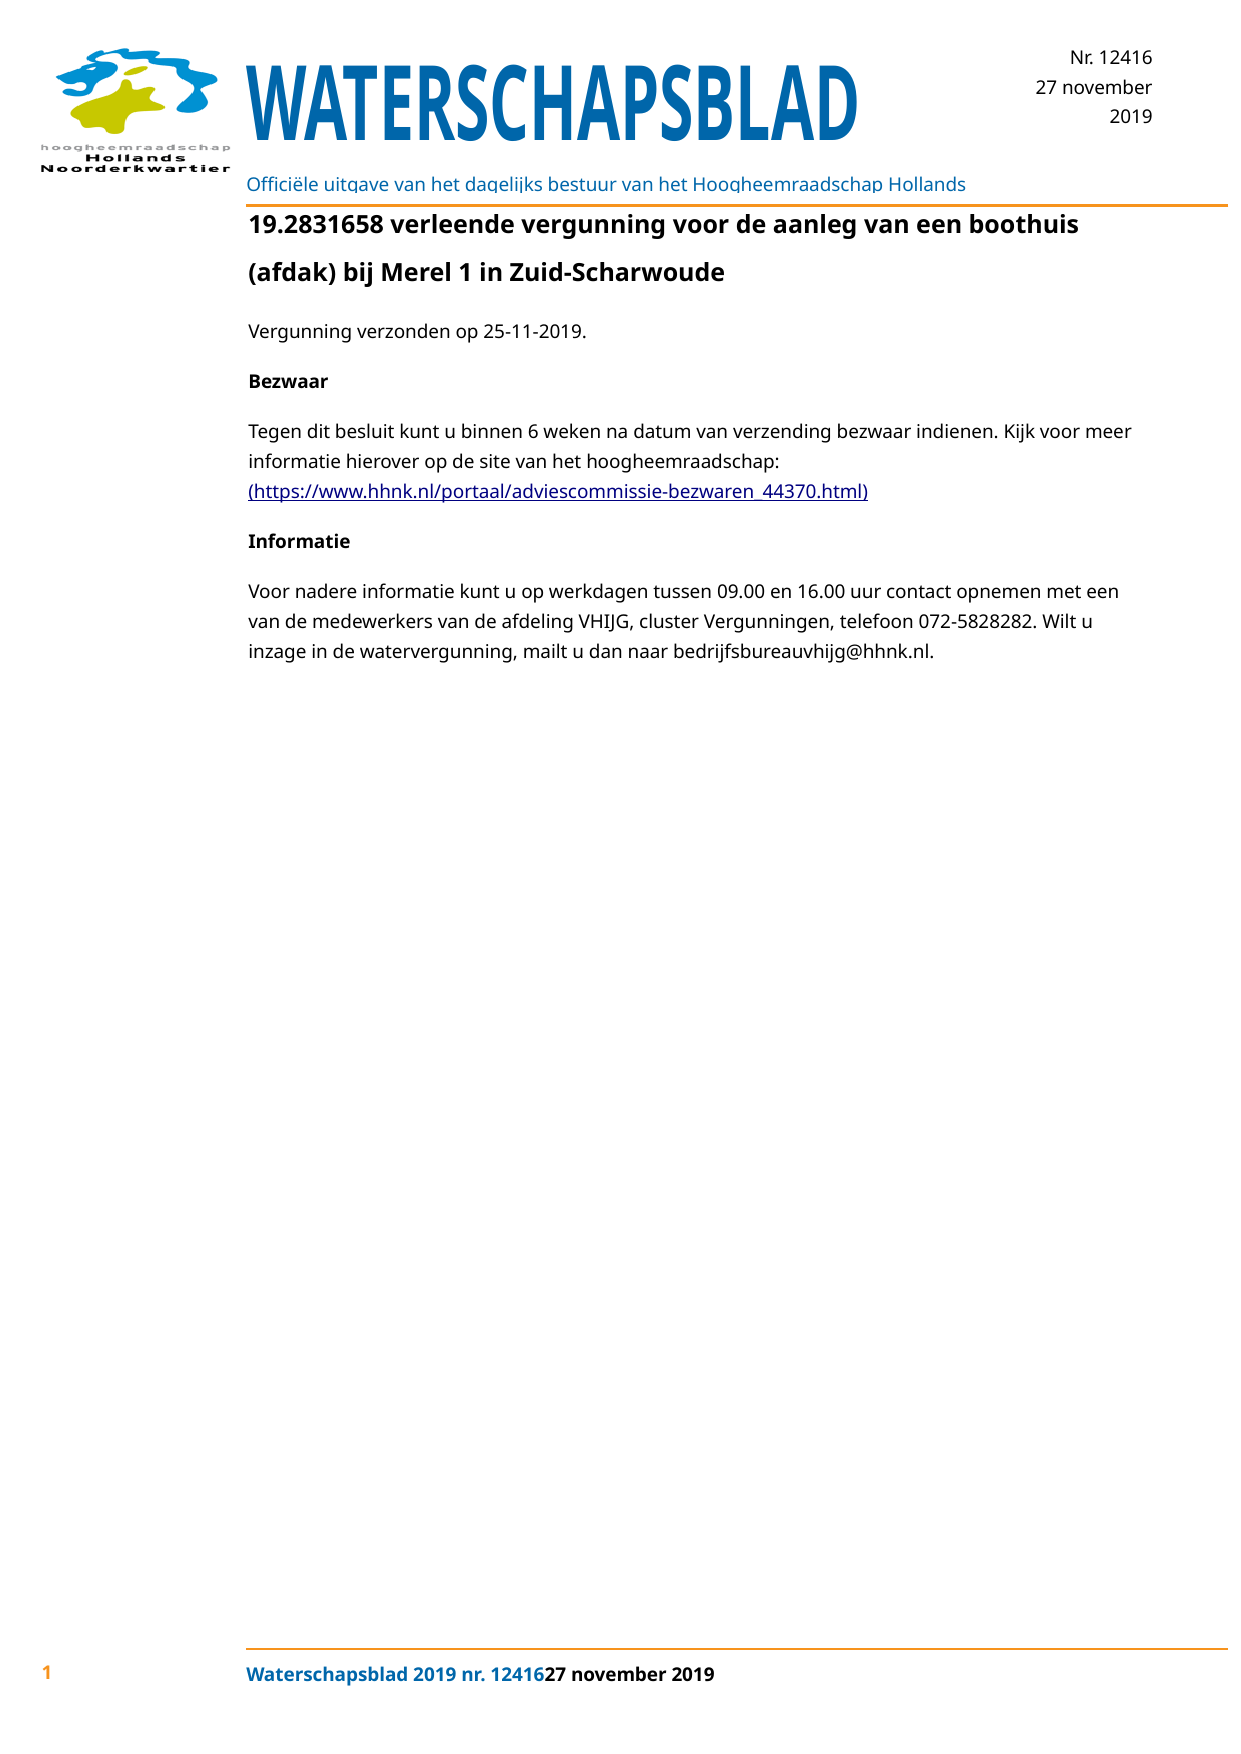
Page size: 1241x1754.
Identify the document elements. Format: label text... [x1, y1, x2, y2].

text Vergunning verzonden op 25-11-2019. [248, 318, 1152, 344]
text Informatie [248, 528, 1152, 554]
text Tegen dit besluit kunt u binnen 6 weken na datum van verzending bezwaar indienen. Kijk voor meer informatie hierover op de site van het hoogheemraadschap: (https://www.hhnk.nl/portaal/adviescommissie-bezwaren_44370.html) [248, 419, 1152, 504]
text 19.2831658 verleende vergunning voor de aanleg van een boothuis (afdak) bij Merel 1 in Zuid-Scharwoude [248, 207, 1152, 288]
picture [41, 47, 231, 172]
text Voor nadere informatie kunt u op werkdagen tussen 09.00 en 16.00 uur contact opnemen met een van de medewerkers van de afdeling VHIJG, cluster Vergunningen, telefoon 072-5828282. Wilt u inzage in de watervergunning, mailt u dan naar bedrijfsbureauvhijg@hhnk.nl. [248, 579, 1152, 664]
text Bezwaar [248, 368, 1152, 394]
